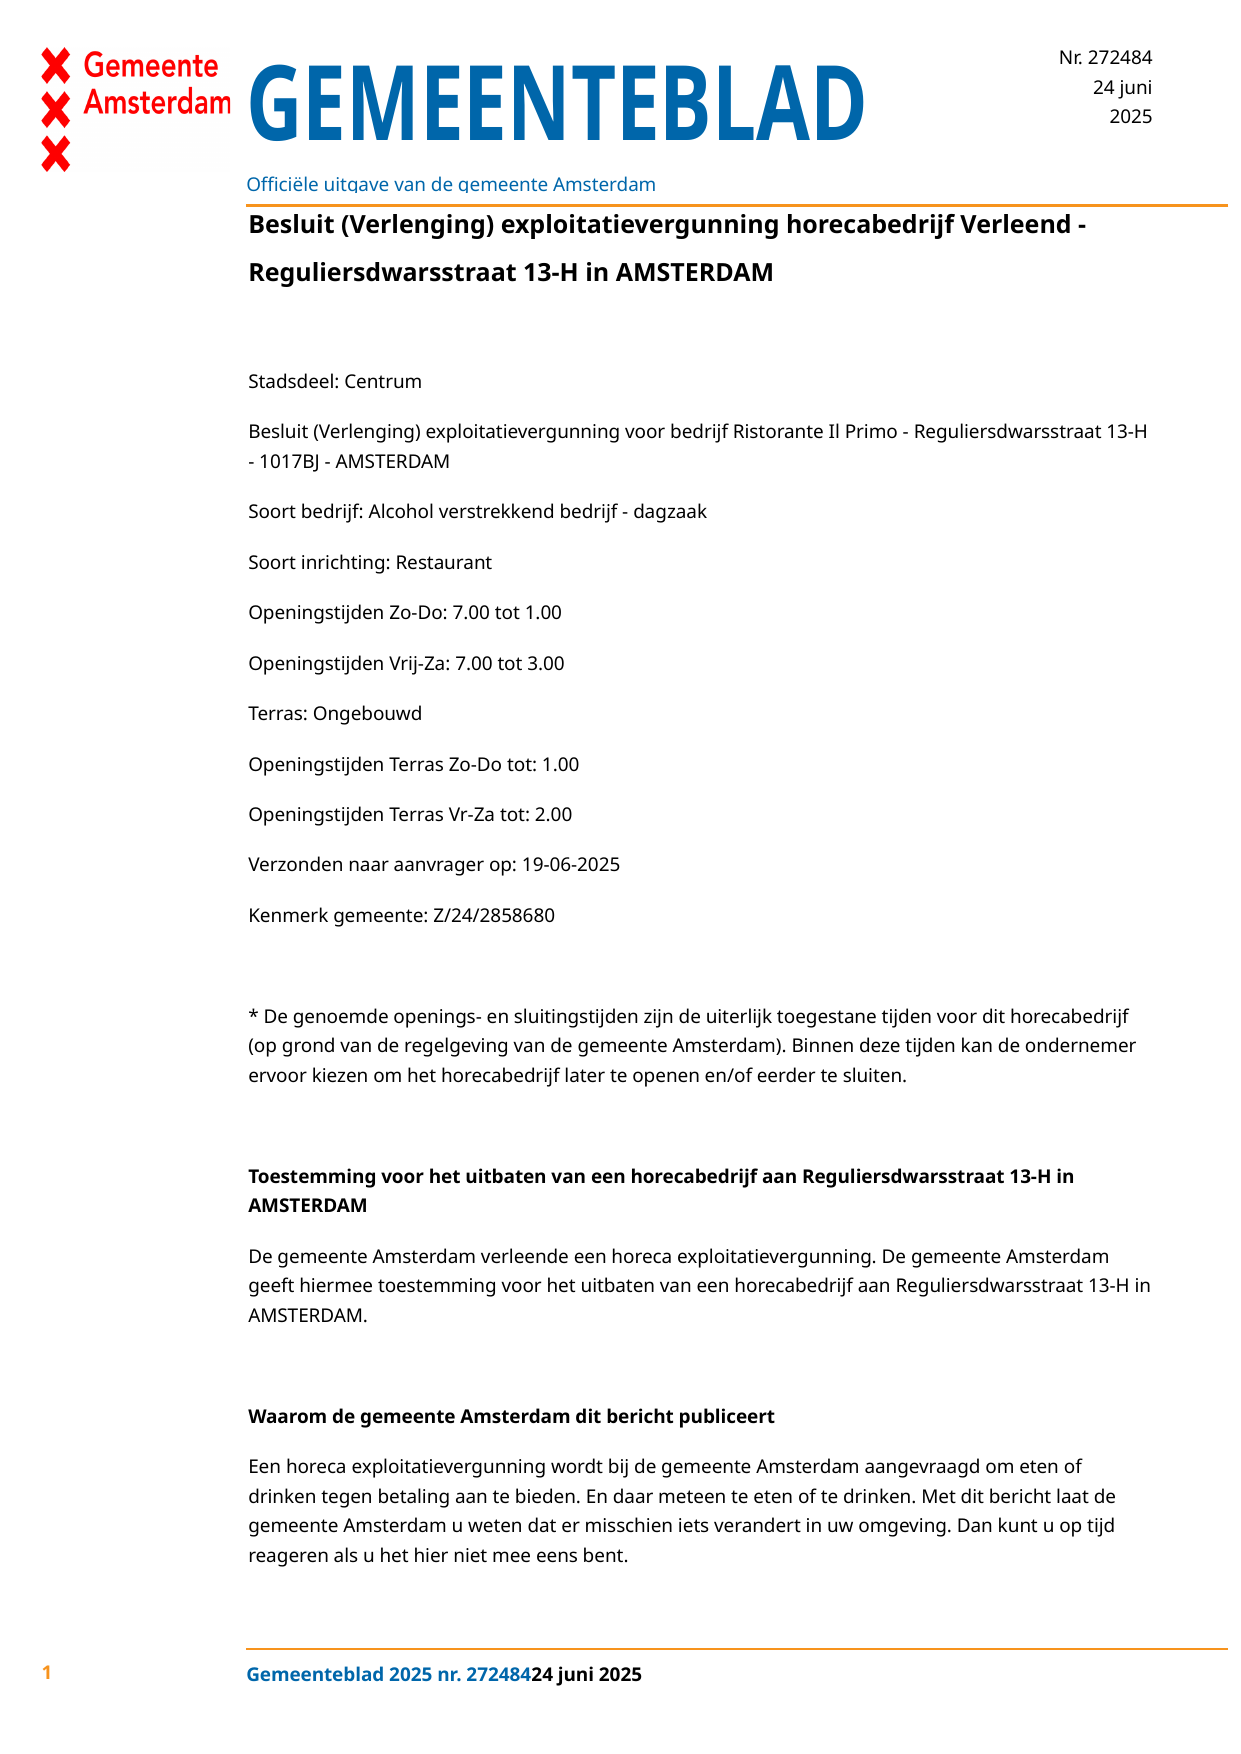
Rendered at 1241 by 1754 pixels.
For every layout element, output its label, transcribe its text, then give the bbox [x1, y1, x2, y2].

text Soort bedrijf: Alcohol verstrekkend bedrijf - dagzaak [248, 499, 1152, 524]
text * De genoemde openings- en sluitingstijden zijn de uiterlijk toegestane tijden voor dit horecabedrijf (op grond van de regelgeving van de gemeente Amsterdam). Binnen deze tijden kan de ondernemer ervoor kiezen om het horecabedrijf later te openen en/of eerder te sluiten. [248, 1003, 1152, 1088]
text Openingstijden Vrij-Za: 7.00 tot 3.00 [248, 650, 1152, 676]
text Terras: Ongebouwd [248, 700, 1152, 726]
text Openingstijden Terras Zo-Do tot: 1.00 [248, 751, 1152, 777]
text Verzonden naar aanvrager op: 19-06-2025 [248, 852, 1152, 877]
text Besluit (Verlenging) exploitatievergunning voor bedrijf Ristorante Il Primo - Reguliersdwarsstraat 13-H - 1017BJ - AMSTERDAM [248, 419, 1152, 474]
text Waarom de gemeente Amsterdam dit bericht publiceert [248, 1403, 1152, 1429]
text Soort inrichting: Restaurant [248, 549, 1152, 575]
picture [41, 47, 231, 172]
text Openingstijden Zo-Do: 7.00 tot 1.00 [248, 599, 1152, 625]
text Besluit (Verlenging) exploitatievergunning horecabedrijf Verleend - Reguliersdwarsstraat 13-H in AMSTERDAM [248, 207, 1152, 288]
text Toestemming voor het uitbaten van een horecabedrijf aan Reguliersdwarsstraat 13-H in AMSTERDAM [248, 1163, 1152, 1218]
text Stadsdeel: Centrum [248, 368, 1152, 394]
text Kenmerk gemeente: Z/24/2858680 [248, 902, 1152, 928]
text De gemeente Amsterdam verleende een horeca exploitatievergunning. De gemeente Amsterdam geeft hiermee toestemming voor het uitbaten van een horecabedrijf aan Reguliersdwarsstraat 13-H in AMSTERDAM. [248, 1243, 1152, 1328]
text Een horeca exploitatievergunning wordt bij de gemeente Amsterdam aangevraagd om eten of drinken tegen betaling aan te bieden. En daar meteen te eten of te drinken. Met dit bericht laat de gemeente Amsterdam u weten dat er misschien iets verandert in uw omgeving. Dan kunt u op tijd reageren als u het hier niet mee eens bent. [248, 1453, 1152, 1568]
text Openingstijden Terras Vr-Za tot: 2.00 [248, 801, 1152, 827]
